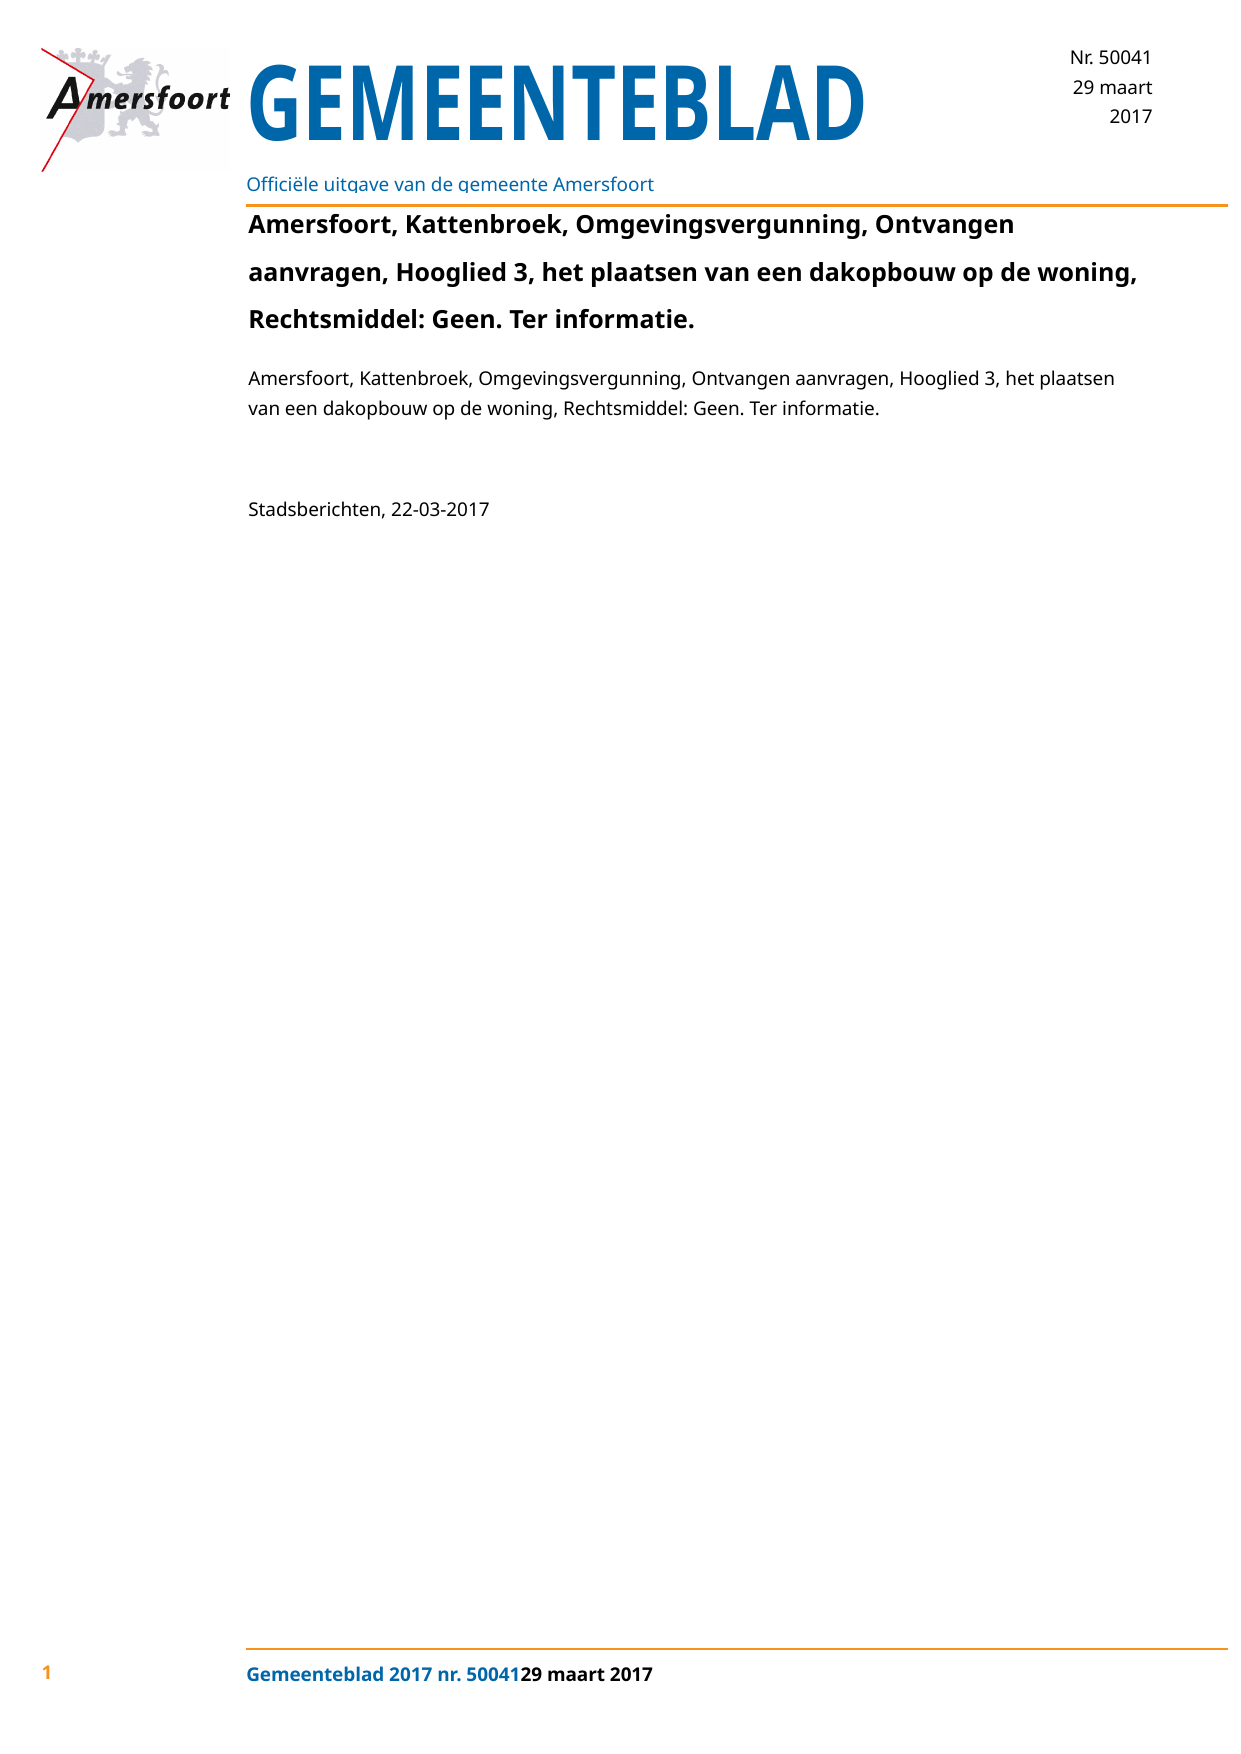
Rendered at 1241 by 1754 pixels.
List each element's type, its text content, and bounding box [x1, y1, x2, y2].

text Stadsberichten, 22-03-2017 [248, 496, 1152, 522]
text Amersfoort, Kattenbroek, Omgevingsvergunning, Ontvangen aanvragen, Hooglied 3, het plaatsen van een dakopbouw op de woning, Rechtsmiddel: Geen. Ter informatie. [248, 207, 1152, 336]
picture [41, 47, 231, 172]
text Amersfoort, Kattenbroek, Omgevingsvergunning, Ontvangen aanvragen, Hooglied 3, het plaatsen van een dakopbouw op de woning, Rechtsmiddel: Geen. Ter informatie. [248, 366, 1152, 421]
